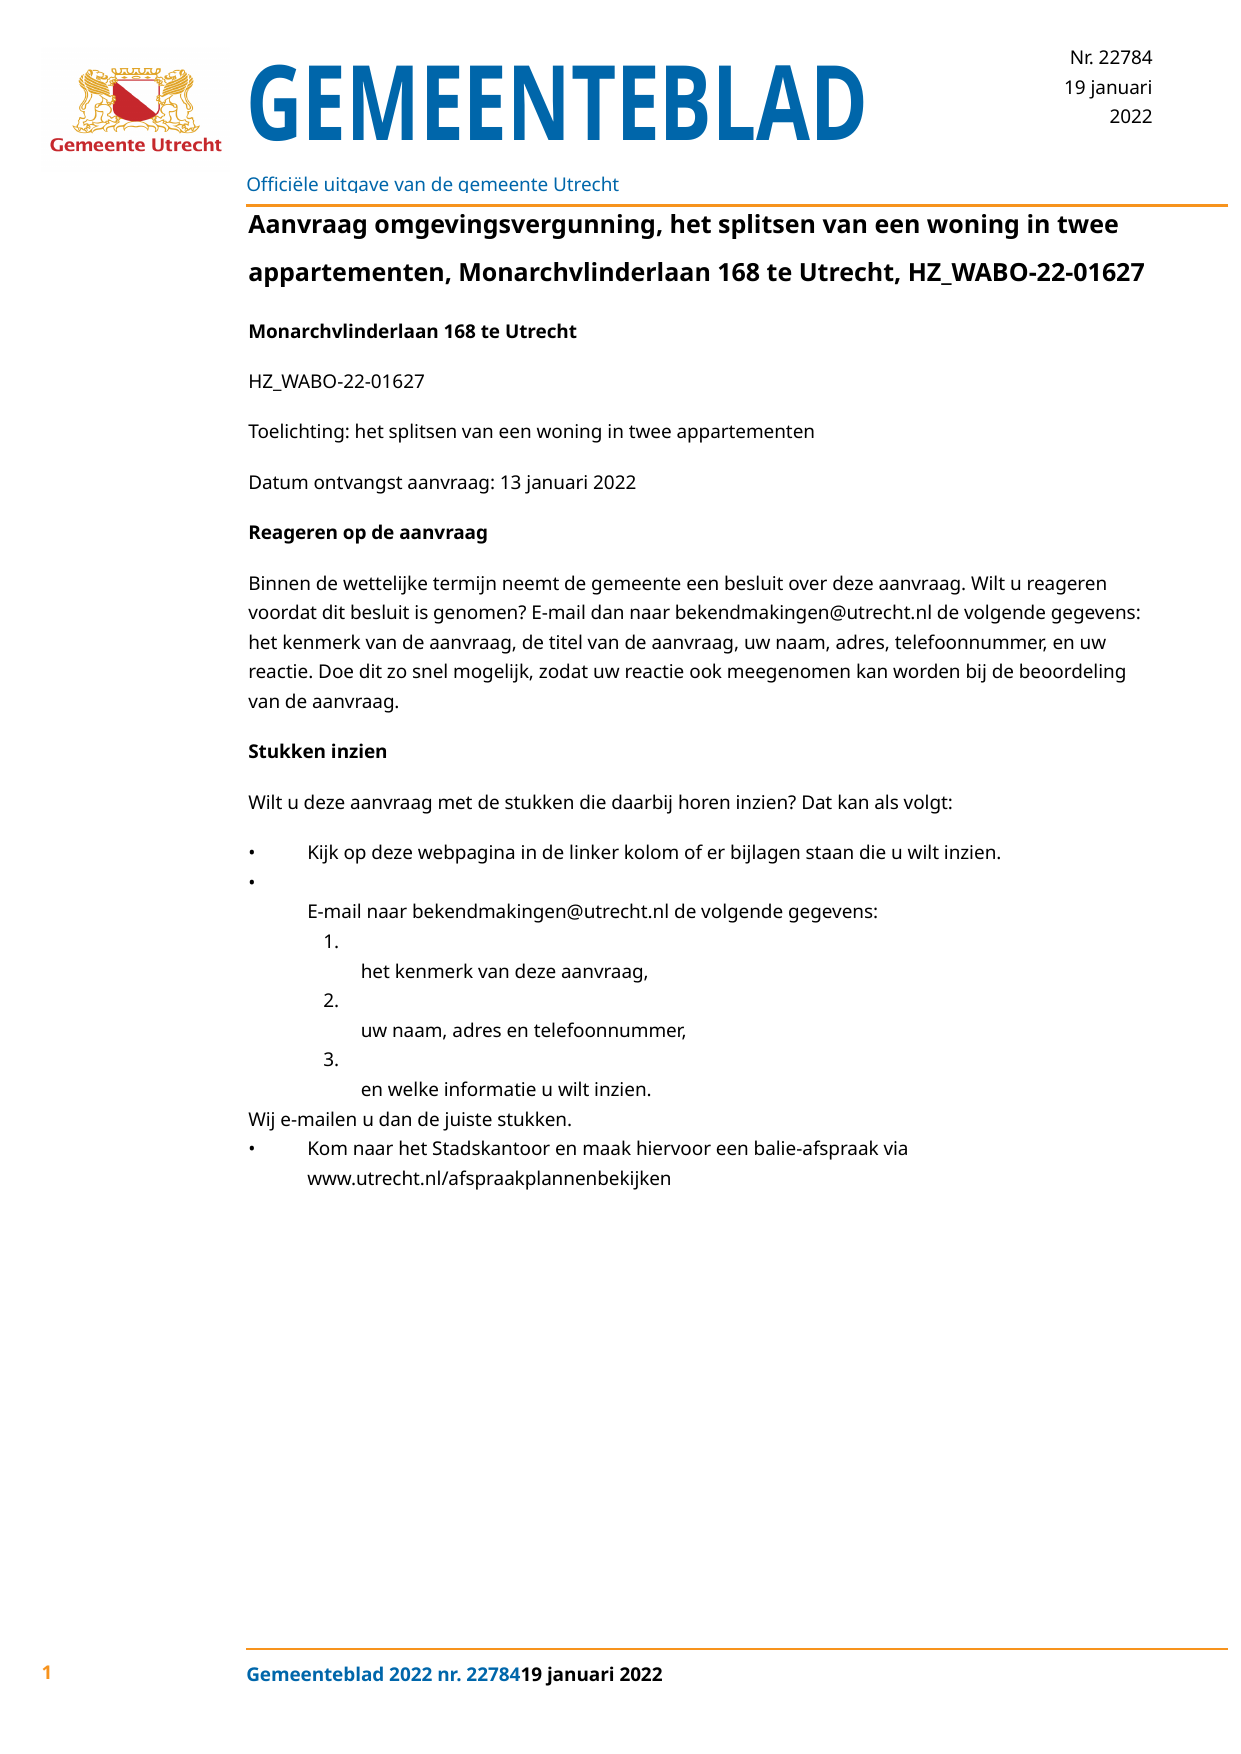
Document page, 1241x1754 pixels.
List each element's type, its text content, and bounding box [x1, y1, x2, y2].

list en welke informatie u wilt inzien. [323, 1076, 1152, 1102]
text Reageren op de aanvraag [248, 519, 1152, 545]
text Monarchvlinderlaan 168 te Utrecht [248, 318, 1152, 344]
picture [41, 47, 231, 172]
text Stukken inzien [248, 739, 1152, 764]
text Wij e-mailen u dan de juiste stukken. [248, 1106, 1152, 1132]
list Kom naar het Stadskantoor en maak hiervoor een balie-afspraak via www.utrecht.nl/afspraakplannenbekijken [248, 1135, 1152, 1191]
text Datum ontvangst aanvraag: 13 januari 2022 [248, 469, 1152, 495]
list Kijk op deze webpagina in de linker kolom of er bijlagen staan die u wilt inzien. [248, 839, 1152, 865]
list E-mail naar bekendmakingen@utrecht.nl de volgende gegevens: [248, 899, 1152, 924]
list het kenmerk van deze aanvraag, [323, 958, 1152, 984]
list uw naam, adres en telefoonnummer, [323, 1017, 1152, 1043]
text Aanvraag omgevingsvergunning, het splitsen van een woning in twee appartementen, Monarchvlinderlaan 168 te Utrecht, HZ_WABO-22-01627 [248, 207, 1152, 288]
text Wilt u deze aanvraag met de stukken die daarbij horen inzien? Dat kan als volgt: [248, 789, 1152, 815]
text Binnen de wettelijke termijn neemt de gemeente een besluit over deze aanvraag. Wilt u reageren voordat dit besluit is genomen? E-mail dan naar bekendmakingen@utrecht.nl de volgende gegevens: het kenmerk van de aanvraag, de titel van de aanvraag, uw naam, adres, telefoonnummer, en uw reactie. Doe dit zo snel mogelijk, zodat uw reactie ook meegenomen kan worden bij de beoordeling van de aanvraag. [248, 570, 1152, 714]
text Toelichting: het splitsen van een woning in twee appartementen [248, 419, 1152, 444]
text HZ_WABO-22-01627 [248, 368, 1152, 394]
